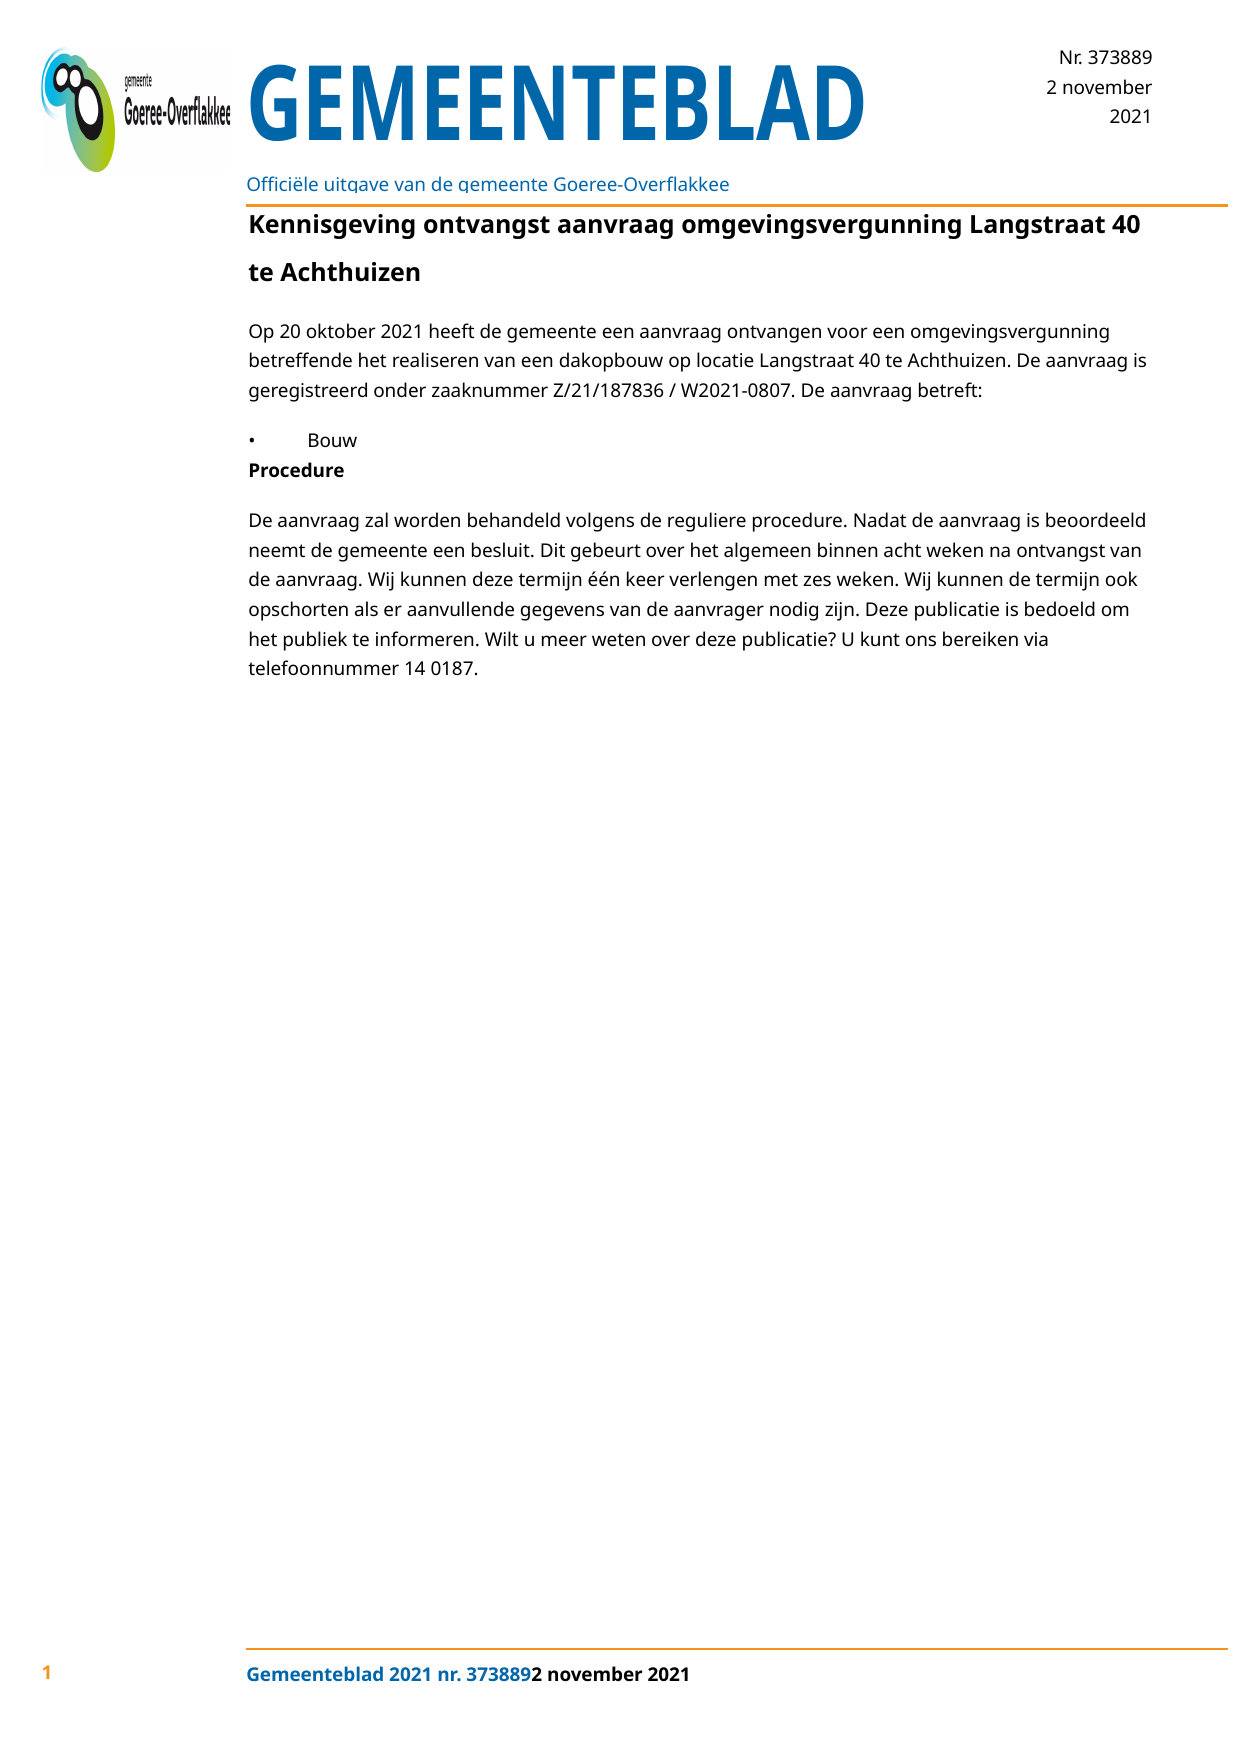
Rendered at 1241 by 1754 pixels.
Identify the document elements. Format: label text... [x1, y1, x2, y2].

text Kennisgeving ontvangst aanvraag omgevingsvergunning Langstraat 40 te Achthuizen [248, 207, 1152, 288]
text Op 20 oktober 2021 heeft de gemeente een aanvraag ontvangen voor een omgevingsvergunning betreffende het realiseren van een dakopbouw op locatie Langstraat 40 te Achthuizen. De aanvraag is geregistreerd onder zaaknummer Z/21/187836 / W2021-0807. De aanvraag betreft: [248, 318, 1152, 403]
text Procedure [248, 457, 1152, 483]
list Bouw [248, 427, 1152, 453]
text De aanvraag zal worden behandeld volgens de reguliere procedure. Nadat de aanvraag is beoordeeld neemt de gemeente een besluit. Dit gebeurt over het algemeen binnen acht weken na ontvangst van de aanvraag. Wij kunnen deze termijn één keer verlengen met zes weken. Wij kunnen de termijn ook opschorten als er aanvullende gegevens van de aanvrager nodig zijn. Deze publicatie is bedoeld om het publiek te informeren. Wilt u meer weten over deze publicatie? U kunt ons bereiken via telefoonnummer 14 0187. [248, 507, 1152, 681]
picture [41, 47, 231, 172]
